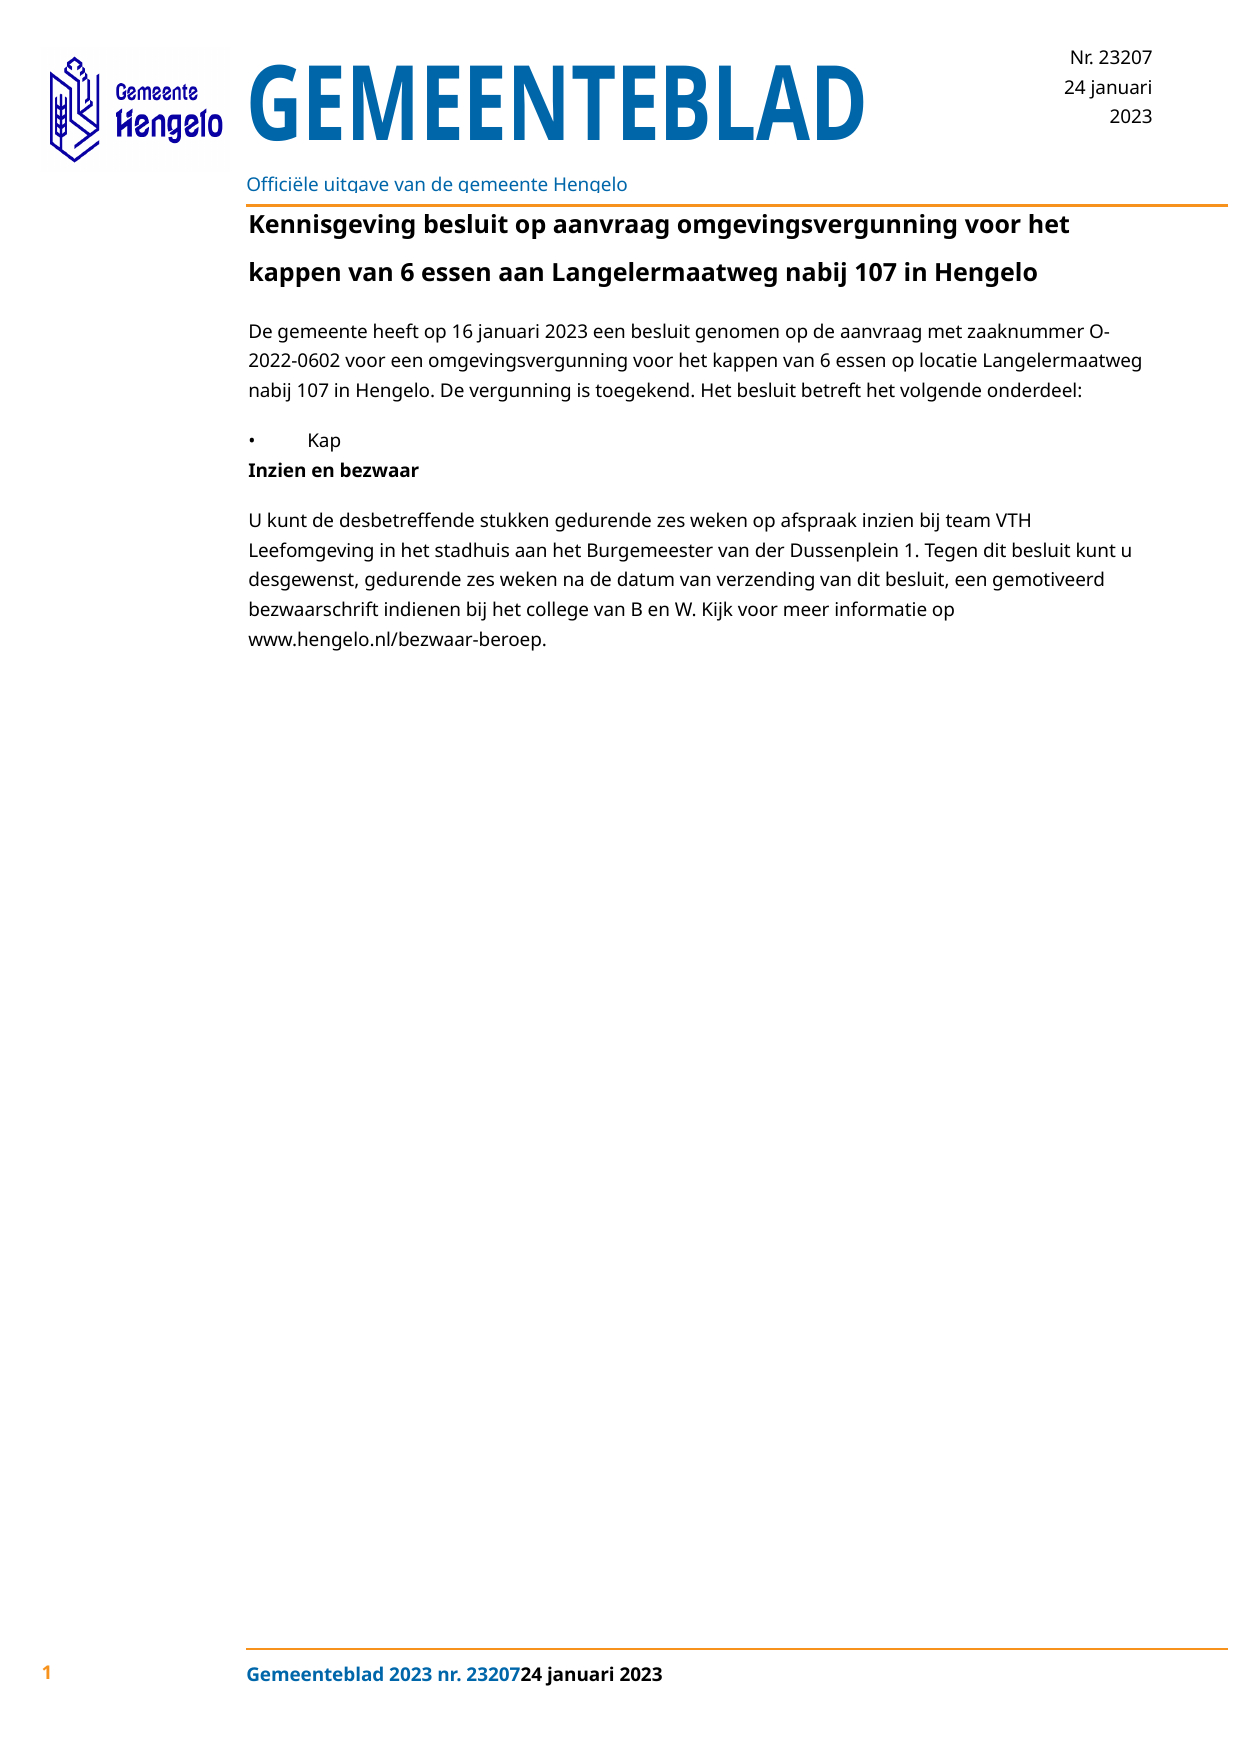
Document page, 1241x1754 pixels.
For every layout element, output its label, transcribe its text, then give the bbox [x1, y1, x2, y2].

text Kennisgeving besluit op aanvraag omgevingsvergunning voor het kappen van 6 essen aan Langelermaatweg nabij 107 in Hengelo [248, 207, 1152, 288]
list Kap [248, 427, 1152, 453]
text U kunt de desbetreffende stukken gedurende zes weken op afspraak inzien bij team VTH Leefomgeving in het stadhuis aan het Burgemeester van der Dussenplein 1. Tegen dit besluit kunt u desgewenst, gedurende zes weken na de datum van verzending van dit besluit, een gemotiveerd bezwaarschrift indienen bij het college van B en W. Kijk voor meer informatie op www.hengelo.nl/bezwaar-beroep. [248, 507, 1152, 652]
text Inzien en bezwaar [248, 457, 1152, 483]
picture [41, 47, 231, 172]
text De gemeente heeft op 16 januari 2023 een besluit genomen op de aanvraag met zaaknummer O-2022-0602 voor een omgevingsvergunning voor het kappen van 6 essen op locatie Langelermaatweg nabij 107 in Hengelo. De vergunning is toegekend. Het besluit betreft het volgende onderdeel: [248, 318, 1152, 403]
